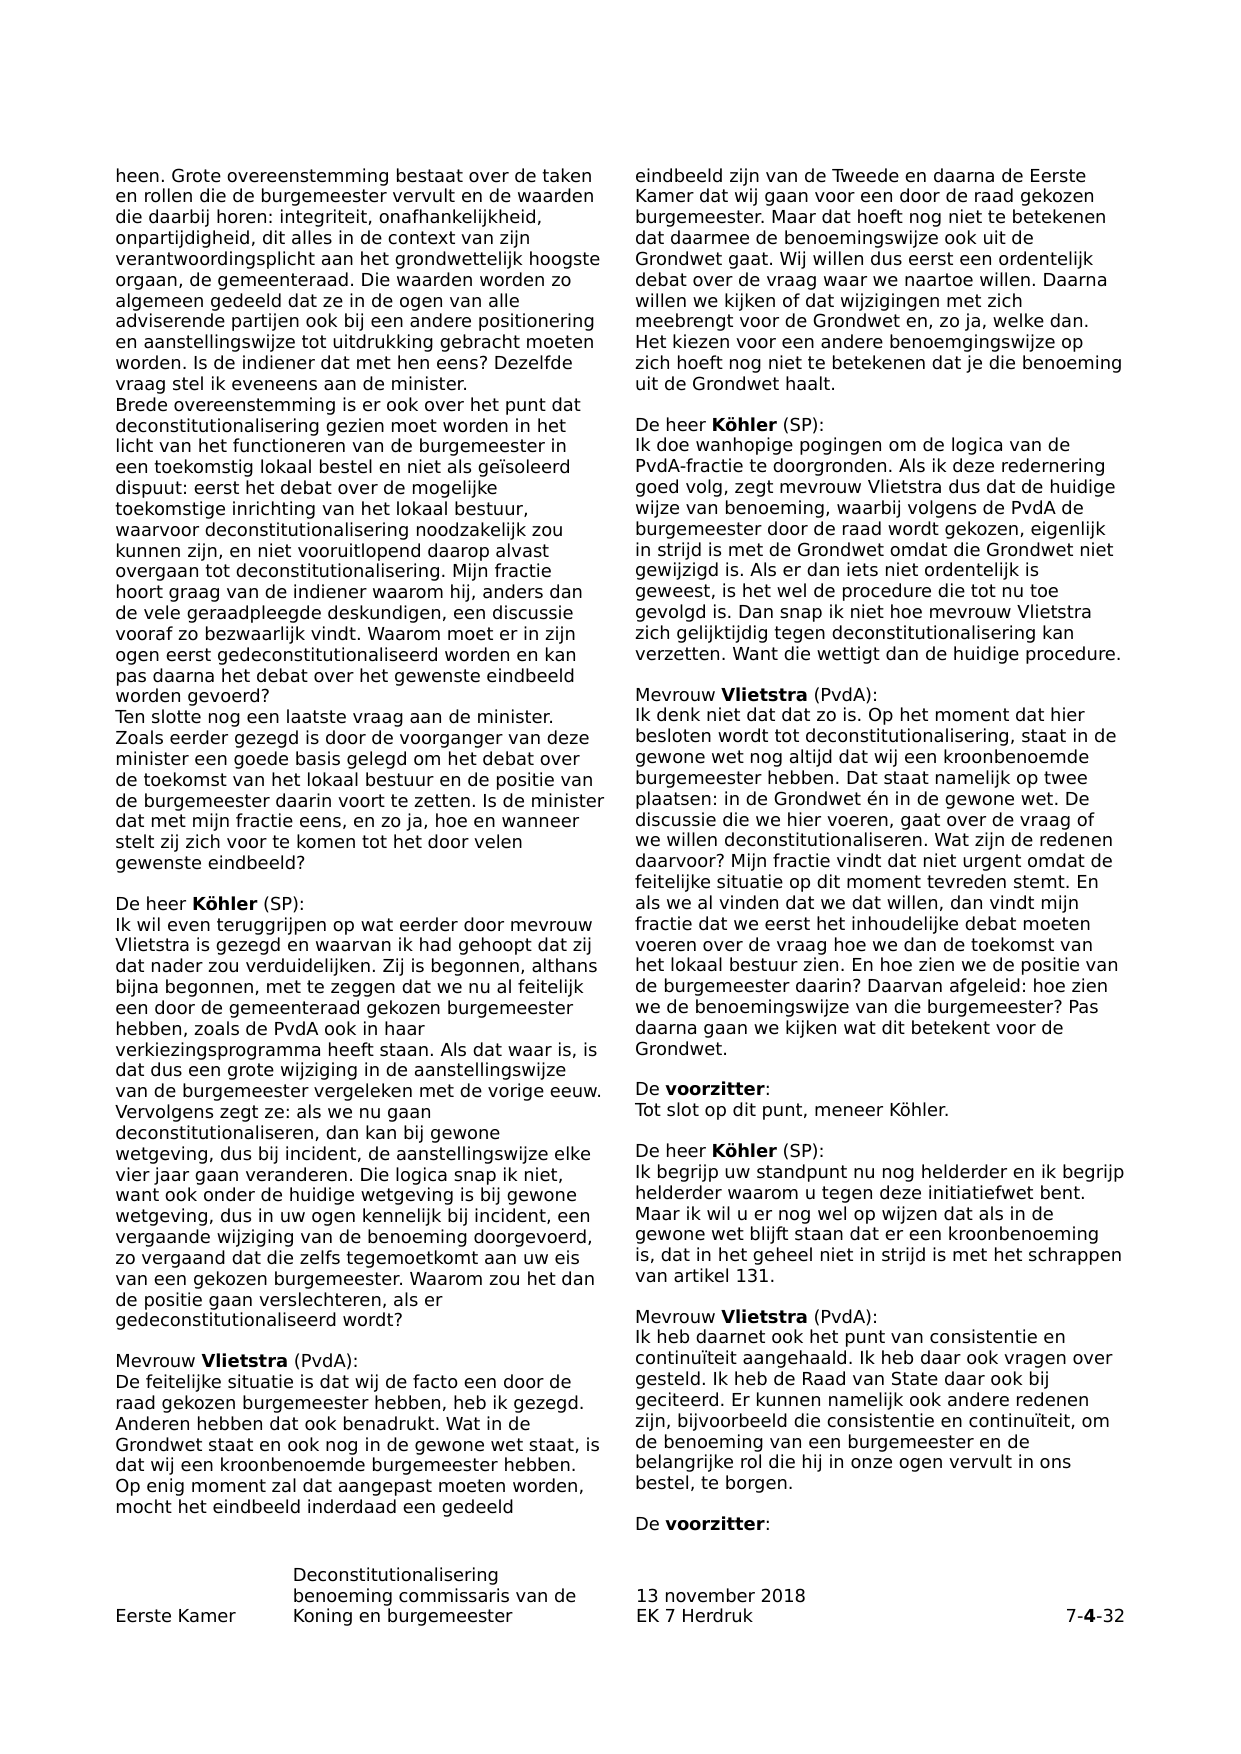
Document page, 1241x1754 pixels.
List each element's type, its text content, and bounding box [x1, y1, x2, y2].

text De heer Köhler (SP): [635, 414, 1125, 435]
text De voorzitter: [635, 1514, 1125, 1535]
text De heer Köhler (SP): [115, 894, 605, 914]
text Ik denk niet dat dat zo is. Op het moment dat hier besloten wordt tot deconstitutionalisering, staat in de gewone wet nog altijd dat wij een kroonbenoemde burgemeester hebben. Dat staat namelijk op twee plaatsen: in de Grondwet én in de gewone wet. De discussie die we hier voeren, gaat over de vraag of we willen deconstitutionaliseren. Wat zijn de redenen daarvoor? Mijn fractie vindt dat niet urgent omdat de feitelijke situatie op dit moment tevreden stemt. En als we al vinden dat we dat willen, dan vindt mijn fractie dat we eerst het inhoudelijke debat moeten voeren over de vraag hoe we dan de toekomst van het lokaal bestuur zien. En hoe zien we de positie van de burgemeester daarin? Daarvan afgeleid: hoe zien we de benoemingswijze van die burgemeester? Pas daarna gaan we kijken wat dit betekent voor de Grondwet. [635, 705, 1125, 1059]
text Ten slotte nog een laatste vraag aan de minister. Zoals eerder gezegd is door de voorganger van deze minister een goede basis gelegd om het debat over de toekomst van het lokaal bestuur en de positie van de burgemeester daarin voort te zetten. Is de minister dat met mijn fractie eens, en zo ja, hoe en wanneer stelt zij zich voor te komen tot het door velen gewenste eindbeeld? [115, 707, 605, 874]
text Ik begrijp uw standpunt nu nog helderder en ik begrijp helderder waarom u tegen deze initiatiefwet bent. Maar ik wil u er nog wel op wijzen dat als in de gewone wet blijft staan dat er een kroonbenoeming is, dat in het geheel niet in strijd is met het schrappen van artikel 131. [635, 1162, 1125, 1287]
text eindbeeld zijn van de Tweede en daarna de Eerste Kamer dat wij gaan voor een door de raad gekozen burgemeester. Maar dat hoeft nog niet te betekenen dat daarmee de benoemingswijze ook uit de Grondwet gaat. Wij willen dus eerst een ordentelijk debat over de vraag waar we naartoe willen. Daarna willen we kijken of dat wijzigingen met zich meebrengt voor de Grondwet en, zo ja, welke dan. Het kiezen voor een andere benoemgingswijze op zich hoeft nog niet te betekenen dat je die benoeming uit de Grondwet haalt. [635, 165, 1125, 394]
text De heer Köhler (SP): [635, 1141, 1125, 1162]
text Ik heb daarnet ook het punt van consistentie en continuïteit aangehaald. Ik heb daar ook vragen over gesteld. Ik heb de Raad van State daar ook bij geciteerd. Er kunnen namelijk ook andere redenen zijn, bijvoorbeeld die consistentie en continuïteit, om de benoeming van een burgemeester en de belangrijke rol die hij in onze ogen vervult in ons bestel, te borgen. [635, 1327, 1125, 1494]
text heen. Grote overeenstemming bestaat over de taken en rollen die de burgemeester vervult en de waarden die daarbij horen: integriteit, onafhankelijkheid, onpartijdigheid, dit alles in de context van zijn verantwoordingsplicht aan het grondwettelijk hoogste orgaan, de gemeenteraad. Die waarden worden zo algemeen gedeeld dat ze in de ogen van alle adviserende partijen ook bij een andere positionering en aanstellingswijze tot uitdrukking gebracht moeten worden. Is de indiener dat met hen eens? Dezelfde vraag stel ik eveneens aan de minister. [115, 165, 605, 394]
text Mevrouw Vlietstra (PvdA): [635, 684, 1125, 705]
text Tot slot op dit punt, meneer Köhler. [635, 1100, 1125, 1121]
text Mevrouw Vlietstra (PvdA): [635, 1307, 1125, 1327]
text De feitelijke situatie is dat wij de facto een door de raad gekozen burgemeester hebben, heb ik gezegd. Anderen hebben dat ook benadrukt. Wat in de Grondwet staat en ook nog in de gewone wet staat, is dat wij een kroonbenoemde burgemeester hebben. Op enig moment zal dat aangepast moeten worden, mocht het eindbeeld inderdaad een gedeeld [115, 1372, 605, 1518]
text Brede overeenstemming is er ook over het punt dat deconstitutionalisering gezien moet worden in het licht van het functioneren van de burgemeester in een toekomstig lokaal bestel en niet als geïsoleerd dispuut: eerst het debat over de mogelijke toekomstige inrichting van het lokaal bestuur, waarvoor deconstitutionalisering noodzakelijk zou kunnen zijn, en niet vooruitlopend daarop alvast overgaan tot deconstitutionalisering. Mijn fractie hoort graag van de indiener waarom hij, anders dan de vele geraadpleegde deskundigen, een discussie vooraf zo bezwaarlijk vindt. Waarom moet er in zijn ogen eerst gedeconstitutionaliseerd worden en kan pas daarna het debat over het gewenste eindbeeld worden gevoerd? [115, 394, 605, 707]
text Ik doe wanhopige pogingen om de logica van de PvdA-fractie te doorgronden. Als ik deze redernering goed volg, zegt mevrouw Vlietstra dus dat de huidige wijze van benoeming, waarbij volgens de PvdA de burgemeester door de raad wordt gekozen, eigenlijk in strijd is met de Grondwet omdat die Grondwet niet gewijzigd is. Als er dan iets niet ordentelijk is geweest, is het wel de procedure die tot nu toe gevolgd is. Dan snap ik niet hoe mevrouw Vlietstra zich gelijktijdig tegen deconstitutionalisering kan verzetten. Want die wettigt dan de huidige procedure. [635, 435, 1125, 664]
text De voorzitter: [635, 1079, 1125, 1100]
text Ik wil even teruggrijpen op wat eerder door mevrouw Vlietstra is gezegd en waarvan ik had gehoopt dat zij dat nader zou verduidelijken. Zij is begonnen, althans bijna begonnen, met te zeggen dat we nu al feitelijk een door de gemeenteraad gekozen burgemeester hebben, zoals de PvdA ook in haar verkiezingsprogramma heeft staan. Als dat waar is, is dat dus een grote wijziging in de aanstellingswijze van de burgemeester vergeleken met de vorige eeuw. Vervolgens zegt ze: als we nu gaan deconstitutionaliseren, dan kan bij gewone wetgeving, dus bij incident, de aanstellingswijze elke vier jaar gaan veranderen. Die logica snap ik niet, want ook onder de huidige wetgeving is bij gewone wetgeving, dus in uw ogen kennelijk bij incident, een vergaande wijziging van de benoeming doorgevoerd, zo vergaand dat die zelfs tegemoetkomt aan uw eis van een gekozen burgemeester. Waarom zou het dan de positie gaan verslechteren, als er gedeconstitutionaliseerd wordt? [115, 914, 605, 1331]
text Mevrouw Vlietstra (PvdA): [115, 1351, 605, 1372]
